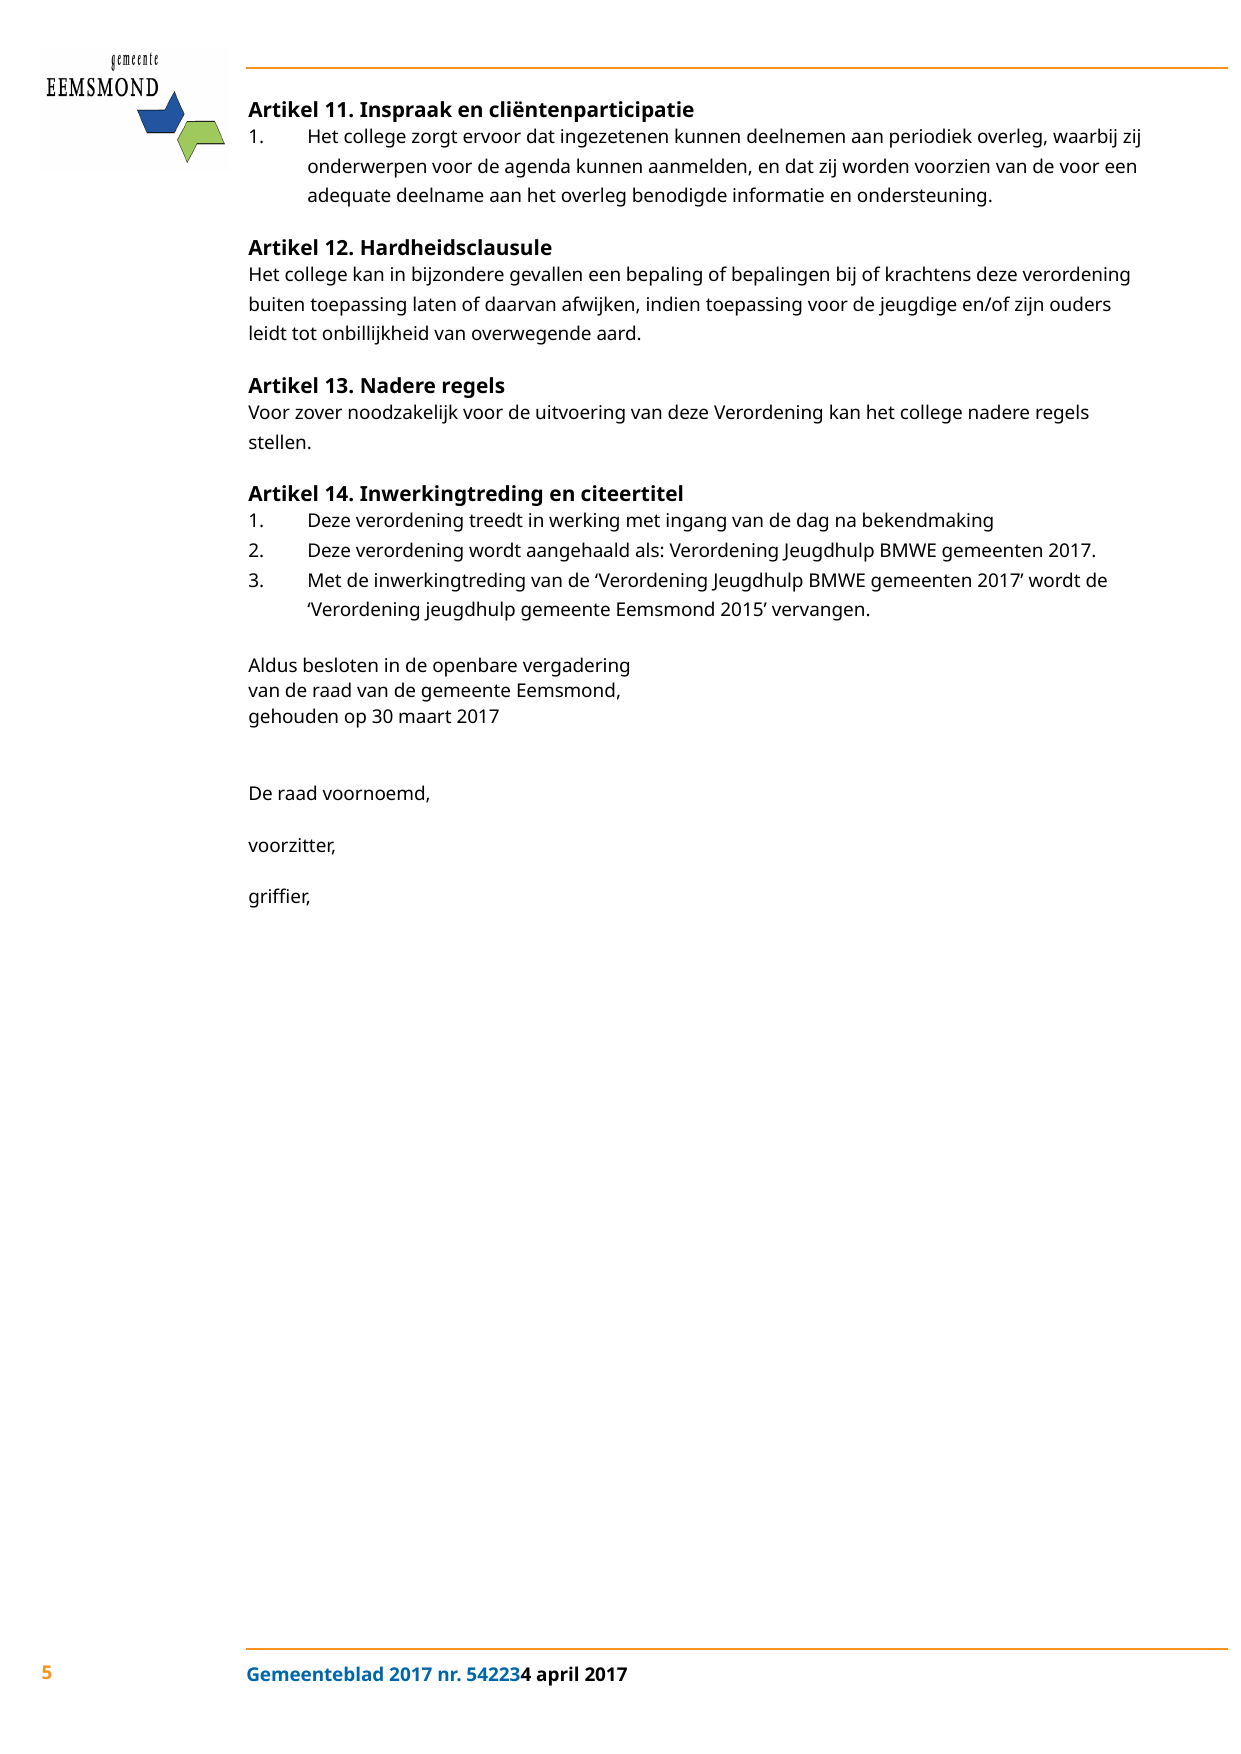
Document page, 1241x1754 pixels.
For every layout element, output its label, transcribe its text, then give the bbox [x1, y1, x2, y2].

list Het college zorgt ervoor dat ingezetenen kunnen deelnemen aan periodiek overleg, waarbij zij onderwerpen voor de agenda kunnen aanmelden, en dat zij worden voorzien van de voor een adequate deelname aan het overleg benodigde informatie en ondersteuning. [248, 123, 1152, 208]
text De raad voornoemd, [248, 780, 1152, 806]
text Voor zover noodzakelijk voor de uitvoering van deze Verordening kan het college nadere regels stellen. [248, 399, 1152, 454]
text van de raad van de gemeente Eemsmond, [248, 677, 1152, 703]
text Artikel 12. Hardheidsclausule [248, 233, 1152, 261]
text Aldus besloten in de openbare vergadering [248, 652, 1152, 677]
list Deze verordening treedt in werking met ingang van de dag na bekendmaking [248, 508, 1152, 533]
text voorzitter, [248, 832, 1152, 858]
text griffier, [248, 883, 1152, 909]
text Artikel 11. Inspraak en cliëntenparticipatie [248, 95, 1152, 123]
text gehouden op 30 maart 2017 [248, 703, 1152, 729]
picture [41, 47, 231, 172]
list Met de inwerkingtreding van de ‘Verordening Jeugdhulp BMWE gemeenten 2017’ wordt de ‘Verordening jeugdhulp gemeente Eemsmond 2015’ vervangen. [248, 567, 1152, 622]
text Artikel 13. Nadere regels [248, 371, 1152, 399]
text Het college kan in bijzondere gevallen een bepaling of bepalingen bij of krachtens deze verordening buiten toepassing laten of daarvan afwijken, indien toepassing voor de jeugdige en/of zijn ouders leidt tot onbillijkheid van overwegende aard. [248, 261, 1152, 346]
text Artikel 14. Inwerkingtreding en citeertitel [248, 479, 1152, 508]
list Deze verordening wordt aangehaald als: Verordening Jeugdhulp BMWE gemeenten 2017. [248, 537, 1152, 563]
